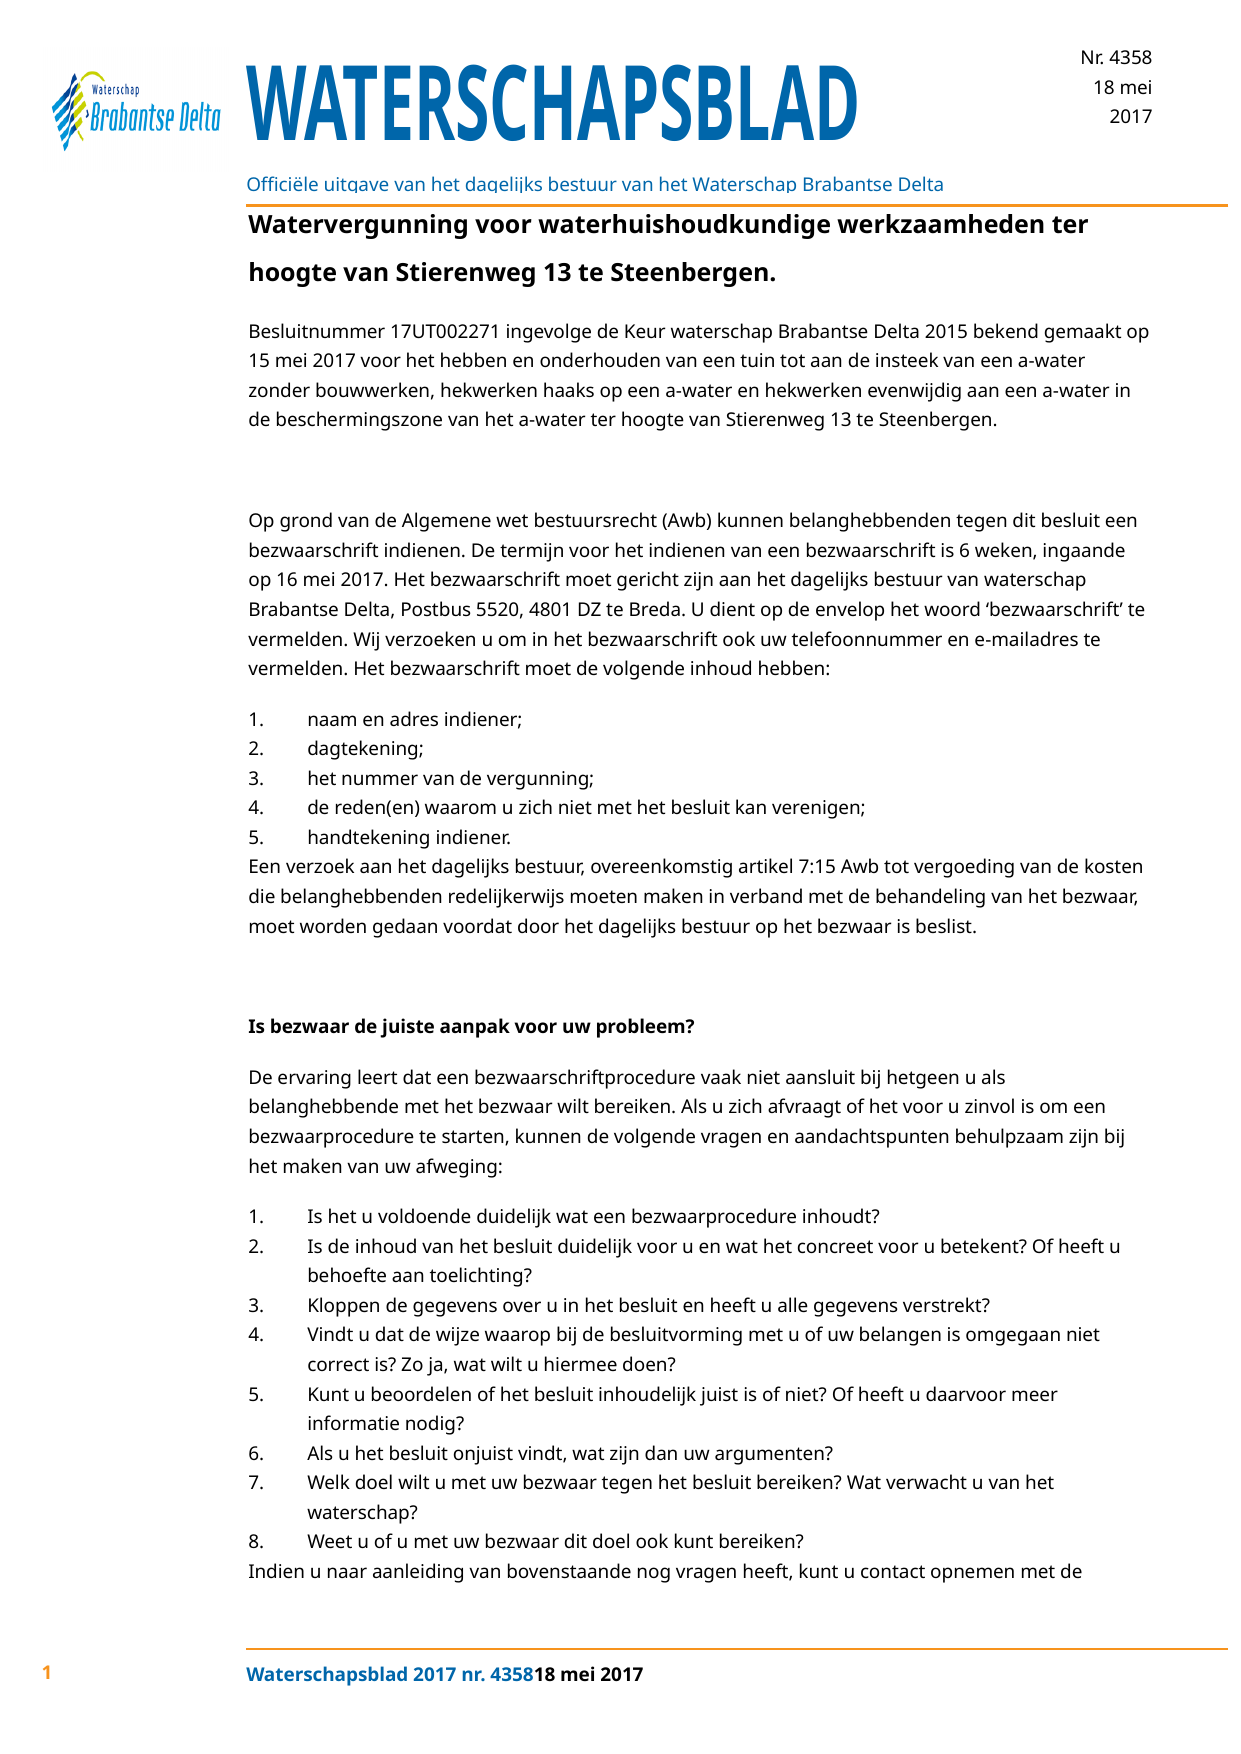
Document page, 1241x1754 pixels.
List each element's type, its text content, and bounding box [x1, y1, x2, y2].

list naam en adres indiener; [248, 706, 1152, 732]
text Is bezwaar de juiste aanpak voor uw probleem? [248, 1014, 1152, 1039]
list handtekening indiener. [248, 824, 1152, 850]
list Kunt u beoordelen of het besluit inhoudelijk juist is of niet? Of heeft u daarvoor meer informatie nodig? [248, 1381, 1152, 1436]
text Indien u naar aanleiding van bovenstaande nog vragen heeft, kunt u contact opnemen met de [248, 1558, 1152, 1584]
list het nummer van de vergunning; [248, 765, 1152, 791]
picture [41, 47, 231, 172]
list dagtekening; [248, 735, 1152, 761]
list Is de inhoud van het besluit duidelijk voor u en wat het concreet voor u betekent? Of heeft u behoefte aan toelichting? [248, 1233, 1152, 1288]
list Als u het besluit onjuist vindt, wat zijn dan uw argumenten? [248, 1440, 1152, 1466]
text Besluitnummer 17UT002271 ingevolge de Keur waterschap Brabantse Delta 2015 bekend gemaakt op 15 mei 2017 voor het hebben en onderhouden van een tuin tot aan de insteek van een a-water zonder bouwwerken, hekwerken haaks op een a-water en hekwerken evenwijdig aan een a-water in de beschermingszone van het a-water ter hoogte van Stierenweg 13 te Steenbergen. [248, 318, 1152, 432]
list Welk doel wilt u met uw bezwaar tegen het besluit bereiken? Wat verwacht u van het waterschap? [248, 1469, 1152, 1525]
list Vindt u dat de wijze waarop bij de besluitvorming met u of uw belangen is omgegaan niet correct is? Zo ja, wat wilt u hiermee doen? [248, 1322, 1152, 1377]
text De ervaring leert dat een bezwaarschriftprocedure vaak niet aansluit bij hetgeen u als belanghebbende met het bezwaar wilt bereiken. Als u zich afvraagt of het voor u zinvol is om een bezwaarprocedure te starten, kunnen de volgende vragen en aandachtspunten behulpzaam zijn bij het maken van uw afweging: [248, 1064, 1152, 1179]
text Een verzoek aan het dagelijks bestuur, overeenkomstig artikel 7:15 Awb tot vergoeding van de kosten die belanghebbenden redelijkerwijs moeten maken in verband met de behandeling van het bezwaar, moet worden gedaan voordat door het dagelijks bestuur op het bezwaar is beslist. [248, 854, 1152, 939]
list Weet u of u met uw bezwaar dit doel ook kunt bereiken? [248, 1529, 1152, 1554]
text Watervergunning voor waterhuishoudkundige werkzaamheden ter hoogte van Stierenweg 13 te Steenbergen. [248, 207, 1152, 288]
list Is het u voldoende duidelijk wat een bezwaarprocedure inhoudt? [248, 1203, 1152, 1229]
list de reden(en) waarom u zich niet met het besluit kan verenigen; [248, 794, 1152, 820]
text Op grond van de Algemene wet bestuursrecht (Awb) kunnen belanghebbenden tegen dit besluit een bezwaarschrift indienen. De termijn voor het indienen van een bezwaarschrift is 6 weken, ingaande op 16 mei 2017. Het bezwaarschrift moet gericht zijn aan het dagelijks bestuur van waterschap Brabantse Delta, Postbus 5520, 4801 DZ te Breda. U dient op de envelop het woord ‘bezwaarschrift’ te vermelden. Wij verzoeken u om in het bezwaarschrift ook uw telefoonnummer en e‑mailadres te vermelden. Het bezwaarschrift moet de volgende inhoud hebben: [248, 507, 1152, 681]
list Kloppen de gegevens over u in het besluit en heeft u alle gegevens verstrekt? [248, 1292, 1152, 1318]
